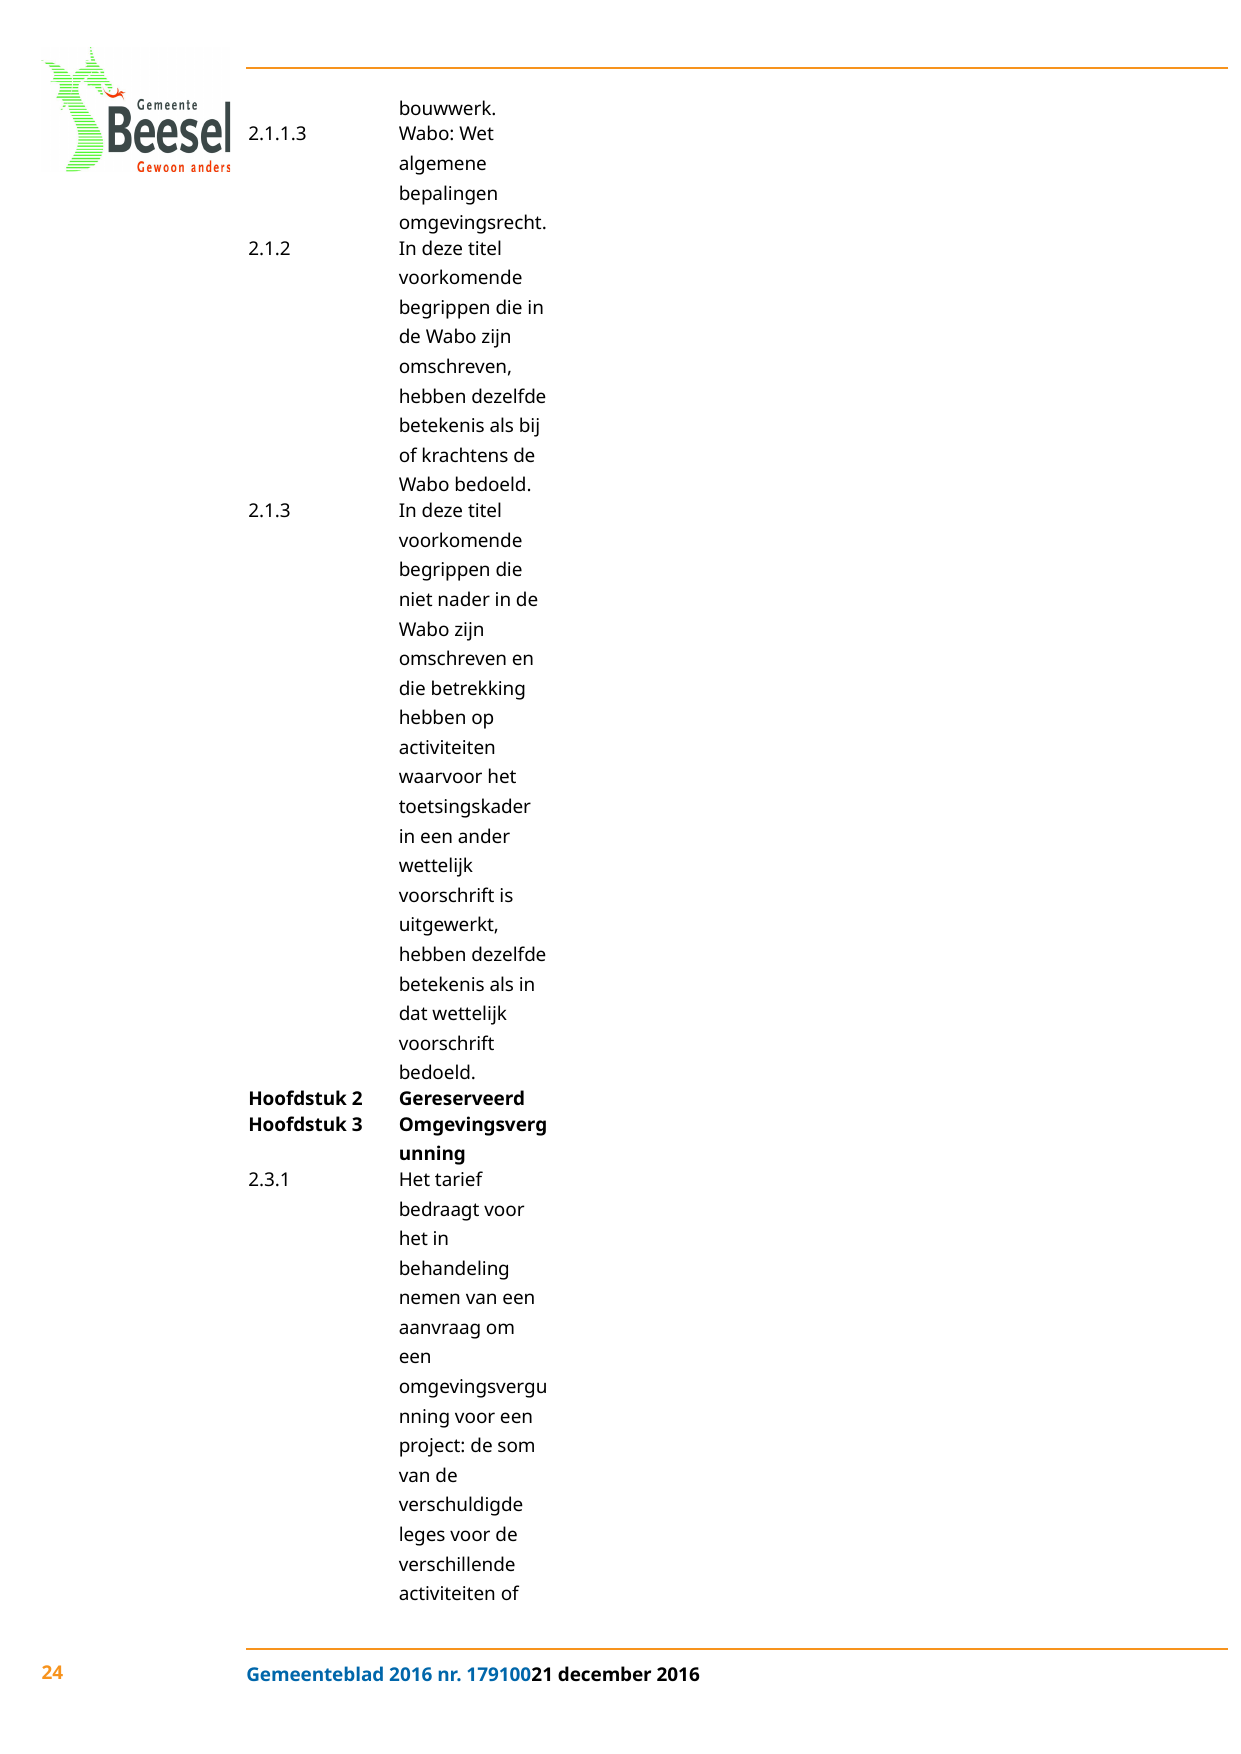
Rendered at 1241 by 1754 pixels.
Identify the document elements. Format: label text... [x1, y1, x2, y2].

table_cell In deze titel voorkomende begrippen die in de Wabo zijn omschreven, hebben dezelfde betekenis als bij of krachtens de Wabo bedoeld. [399, 235, 549, 497]
table_cell Gereserveerd [399, 1085, 549, 1111]
table_cell Wabo: Wet algemene bepalingen omgevingsrecht. [399, 121, 549, 235]
table_cell [549, 121, 700, 235]
table_cell [549, 498, 700, 1085]
table_cell 2.1.2 [248, 235, 398, 497]
table_cell [549, 235, 700, 497]
table_cell [549, 1166, 700, 1606]
table_cell 2.1.3 [248, 498, 398, 1085]
table_cell 2.1.1.3 [248, 121, 398, 235]
table_cell In deze titel voorkomende begrippen die niet nader in de Wabo zijn omschreven en die betrekking hebben op activiteiten waarvoor het toetsingskader in een ander wettelijk voorschrift is uitgewerkt, hebben dezelfde betekenis als in dat wettelijk voorschrift bedoeld. [399, 498, 549, 1085]
table_cell 2.3.1 [248, 1166, 398, 1606]
table_cell bouwwerk. [399, 95, 549, 121]
table_cell Hoofdstuk 2 [248, 1085, 398, 1111]
table_cell [248, 95, 398, 121]
table_cell [549, 1085, 700, 1111]
table_cell Omgevingsvergunning [399, 1111, 549, 1166]
table_cell [549, 1111, 700, 1166]
table_cell Het tarief bedraagt voor het in behandeling nemen van een aanvraag om een omgevingsvergunning voor een project: de som van de verschuldigde leges voor de verschillende activiteiten of [399, 1166, 549, 1606]
picture [41, 47, 231, 172]
table_cell Hoofdstuk 3 [248, 1111, 398, 1166]
table_cell [549, 95, 700, 121]
